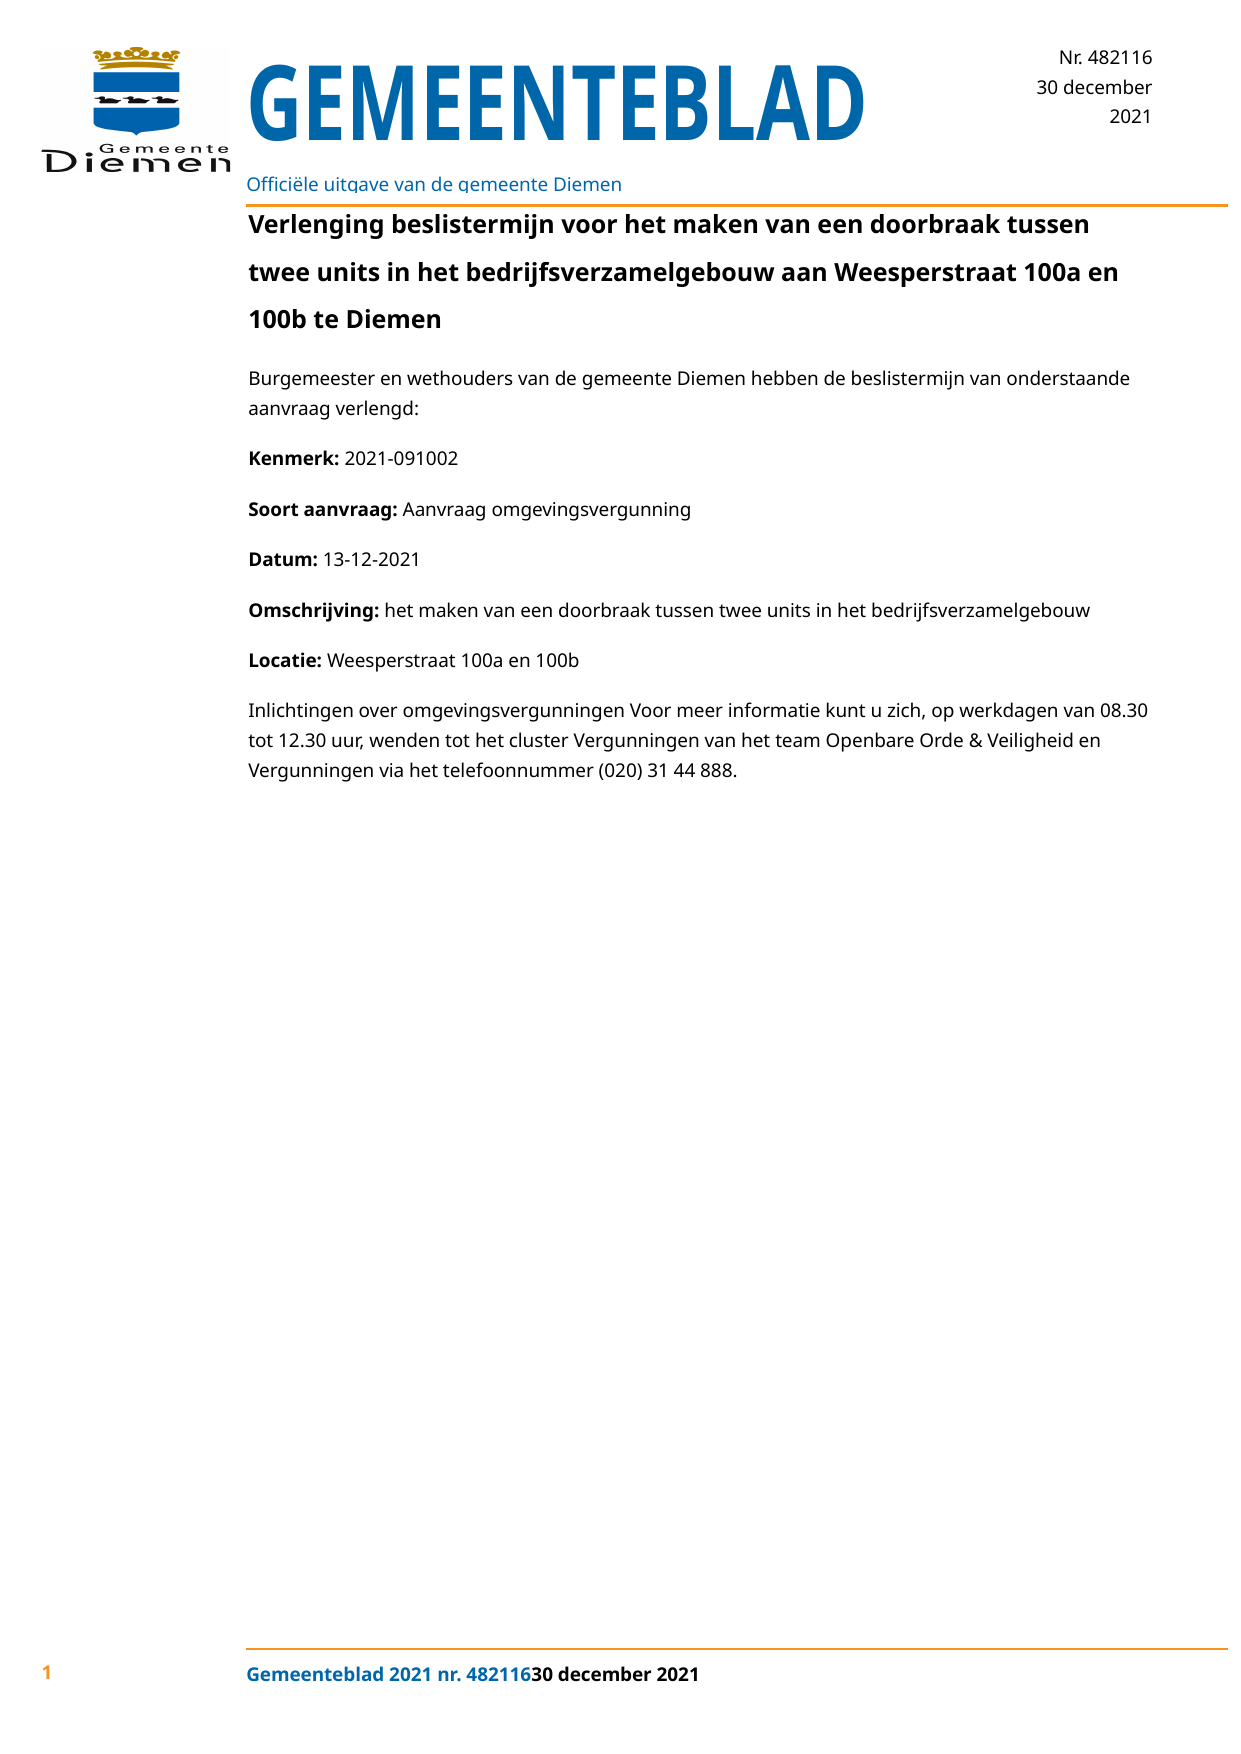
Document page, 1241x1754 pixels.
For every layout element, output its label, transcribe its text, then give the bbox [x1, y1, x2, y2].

text Kenmerk: 2021-091002 [248, 446, 1152, 471]
text Soort aanvraag: Aanvraag omgevingsvergunning [248, 496, 1152, 522]
text Burgemeester en wethouders van de gemeente Diemen hebben de beslistermijn van onderstaande aanvraag verlengd: [248, 366, 1152, 421]
picture [41, 47, 231, 172]
text Omschrijving: het maken van een doorbraak tussen twee units in het bedrijfsverzamelgebouw [248, 597, 1152, 622]
text Inlichtingen over omgevingsvergunningen Voor meer informatie kunt u zich, op werkdagen van 08.30 tot 12.30 uur, wenden tot het cluster Vergunningen van het team Openbare Orde & Veiligheid en Vergunningen via het telefoonnummer (020) 31 44 888. [248, 698, 1152, 782]
text Datum: 13-12-2021 [248, 546, 1152, 572]
text Locatie: Weesperstraat 100a en 100b [248, 647, 1152, 673]
text Verlenging beslistermijn voor het maken van een doorbraak tussen twee units in het bedrijfsverzamelgebouw aan Weesperstraat 100a en 100b te Diemen [248, 207, 1152, 336]
